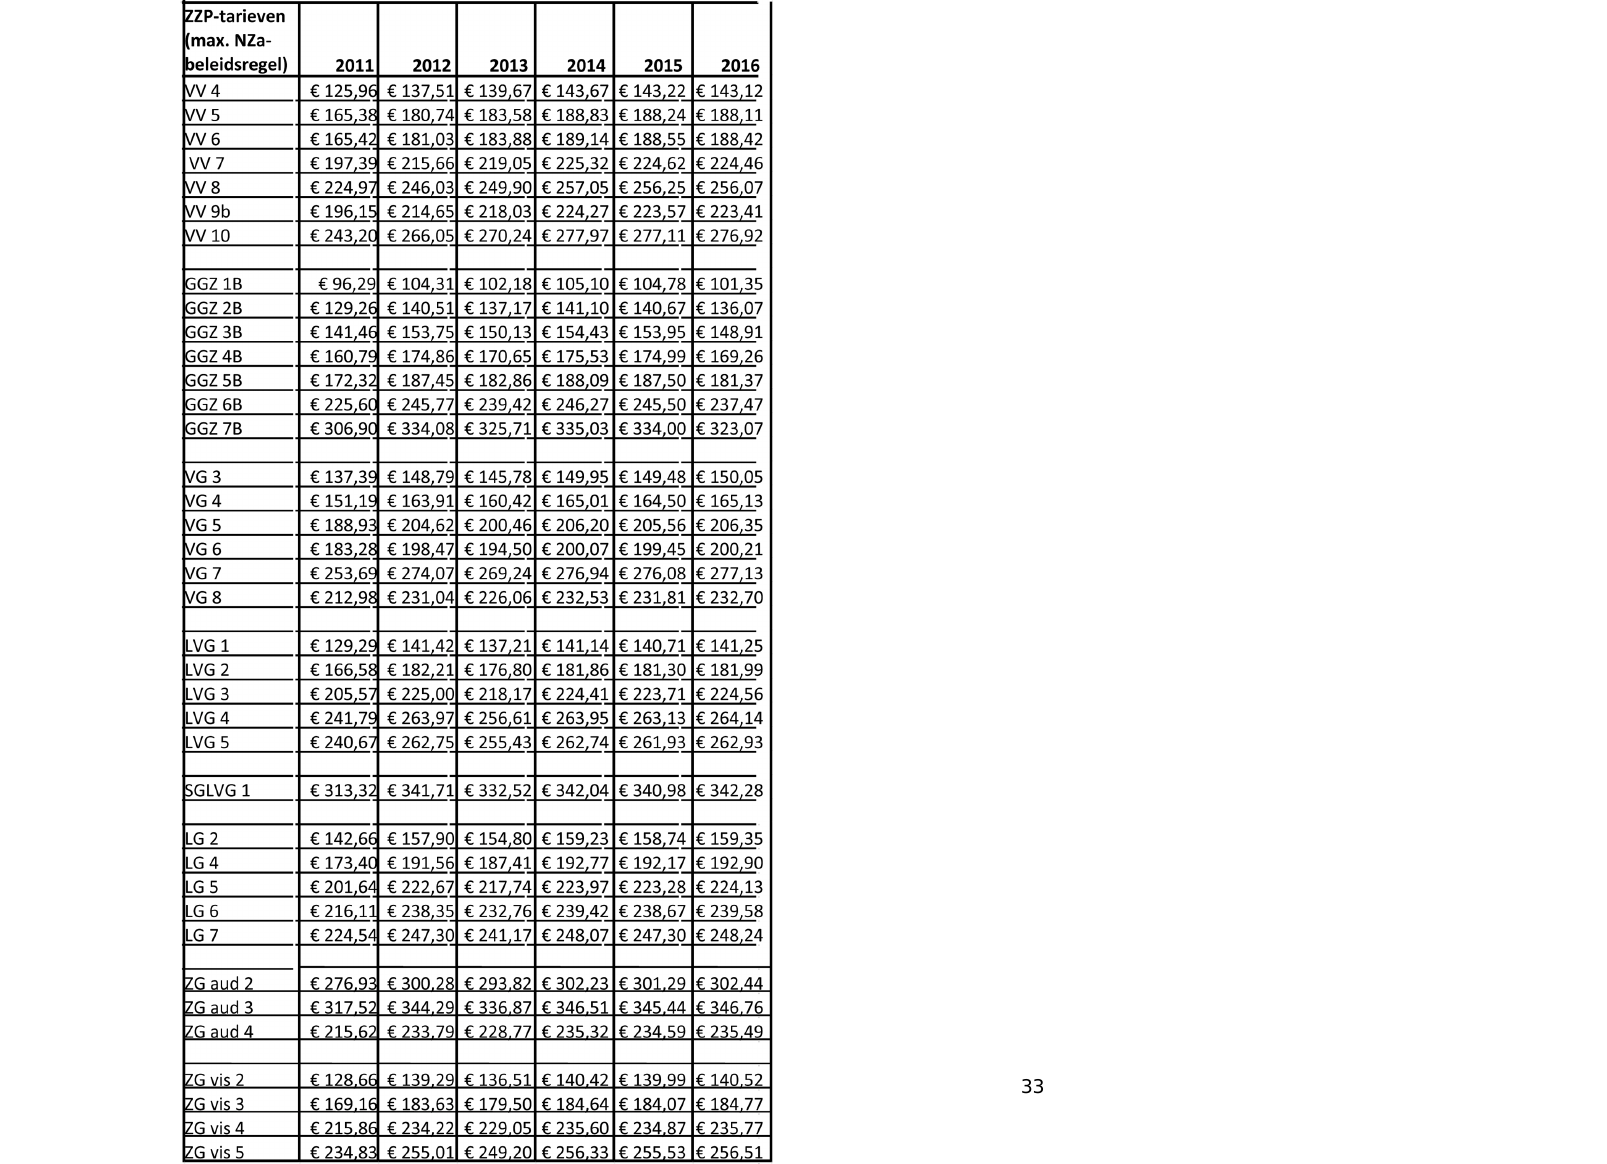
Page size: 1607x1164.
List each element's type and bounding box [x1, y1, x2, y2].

picture [180, 0, 773, 1164]
